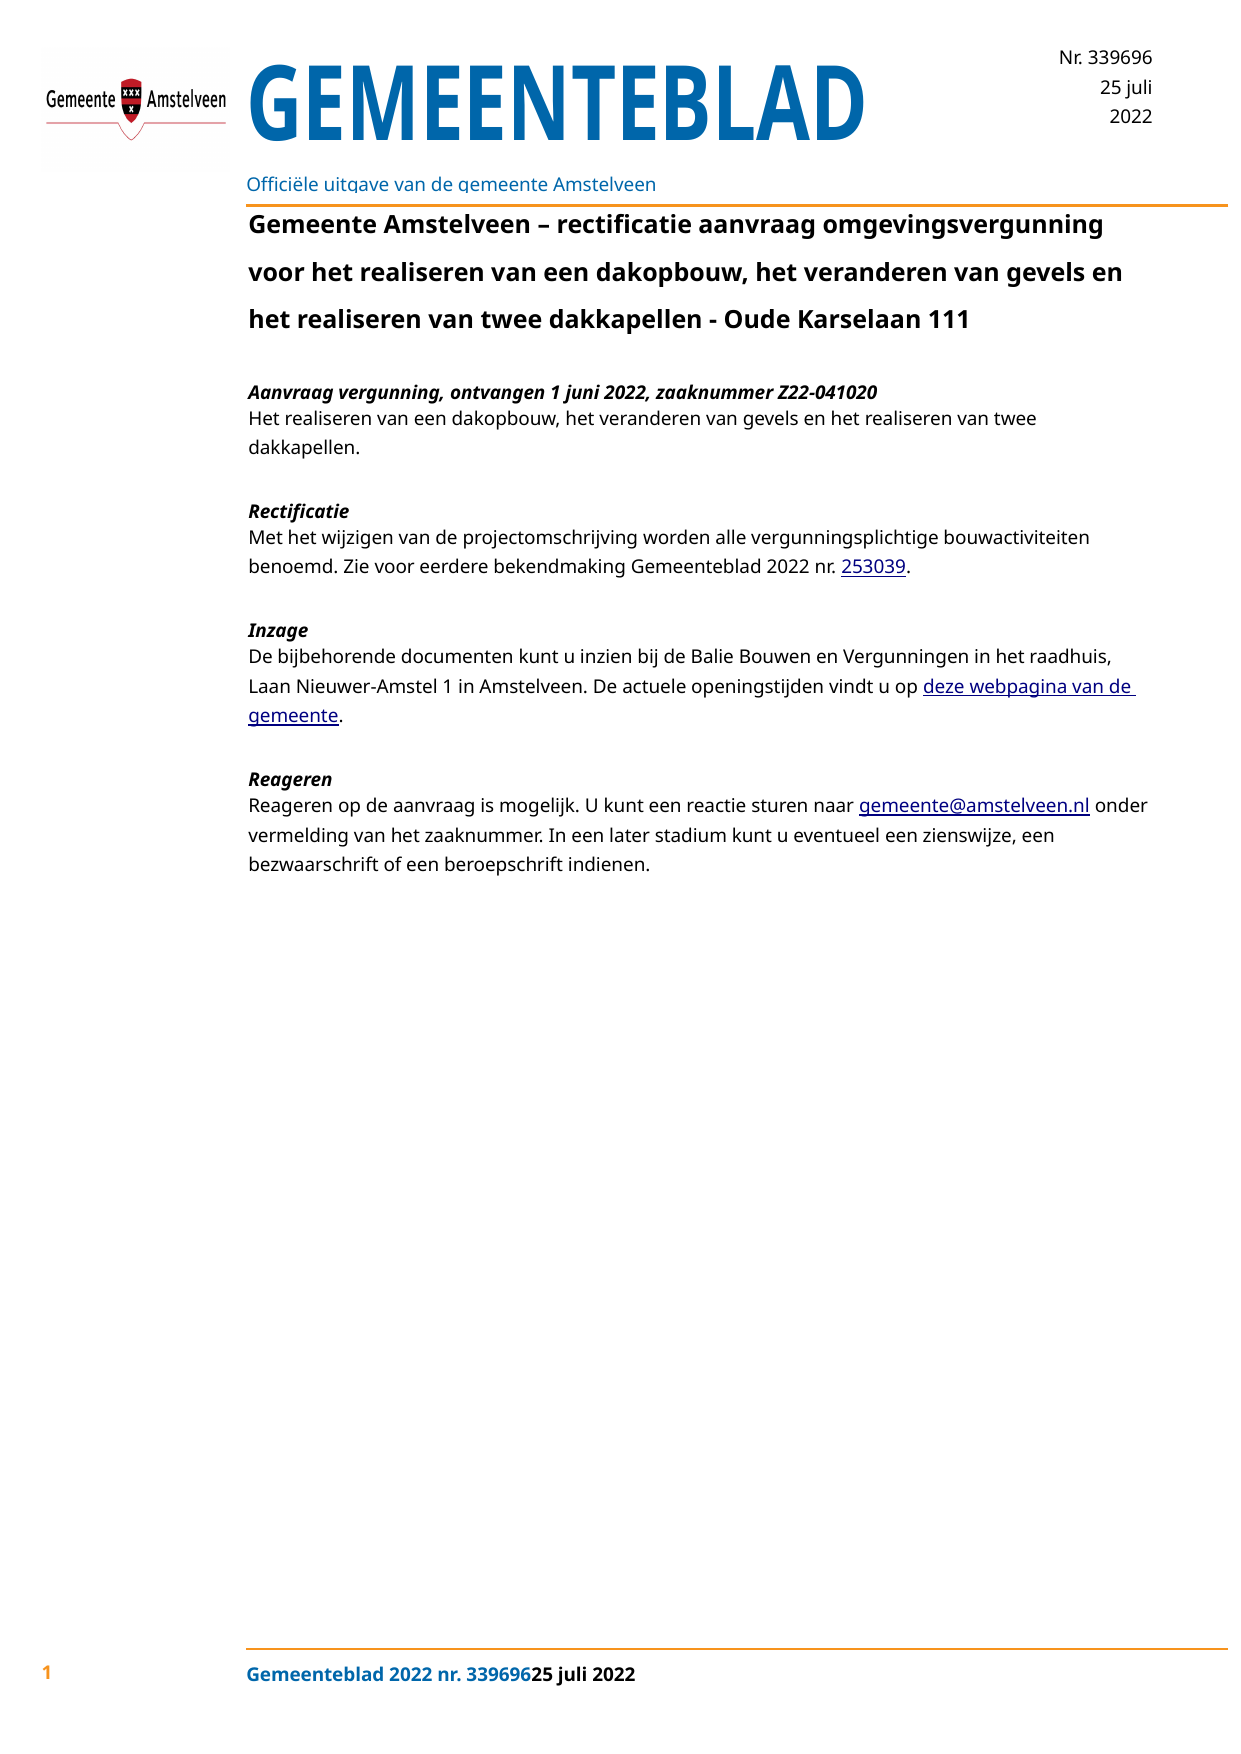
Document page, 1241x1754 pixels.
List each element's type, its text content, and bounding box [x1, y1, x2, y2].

picture [41, 47, 231, 172]
text Inzage [248, 618, 1152, 643]
text Aanvraag vergunning, ontvangen 1 juni 2022, zaaknummer Z22-041020 [248, 379, 1152, 405]
text Met het wijzigen van de projectomschrijving worden alle vergunningsplichtige bouwactiviteiten benoemd. Zie voor eerdere bekendmaking Gemeenteblad 2022 nr. 253039. [248, 524, 1152, 579]
text Reageren op de aanvraag is mogelijk. U kunt een reactie sturen naar gemeente@amstelveen.nl onder vermelding van het zaaknummer. In een later stadium kunt u eventueel een zienswijze, een bezwaarschrift of een beroepschrift indienen. [248, 792, 1152, 877]
text Rectificatie [248, 498, 1152, 524]
text Reageren [248, 766, 1152, 792]
text Het realiseren van een dakopbouw, het veranderen van gevels en het realiseren van twee dakkapellen. [248, 405, 1152, 460]
text De bijbehorende documenten kunt u inzien bij de Balie Bouwen en Vergunningen in het raadhuis, Laan Nieuwer-Amstel 1 in Amstelveen. De actuele openingstijden vindt u op deze webpagina van de gemeente. [248, 643, 1152, 728]
text Gemeente Amstelveen – rectificatie aanvraag omgevingsvergunning voor het realiseren van een dakopbouw, het veranderen van gevels en het realiseren van twee dakkapellen - Oude Karselaan 111 [248, 207, 1152, 336]
